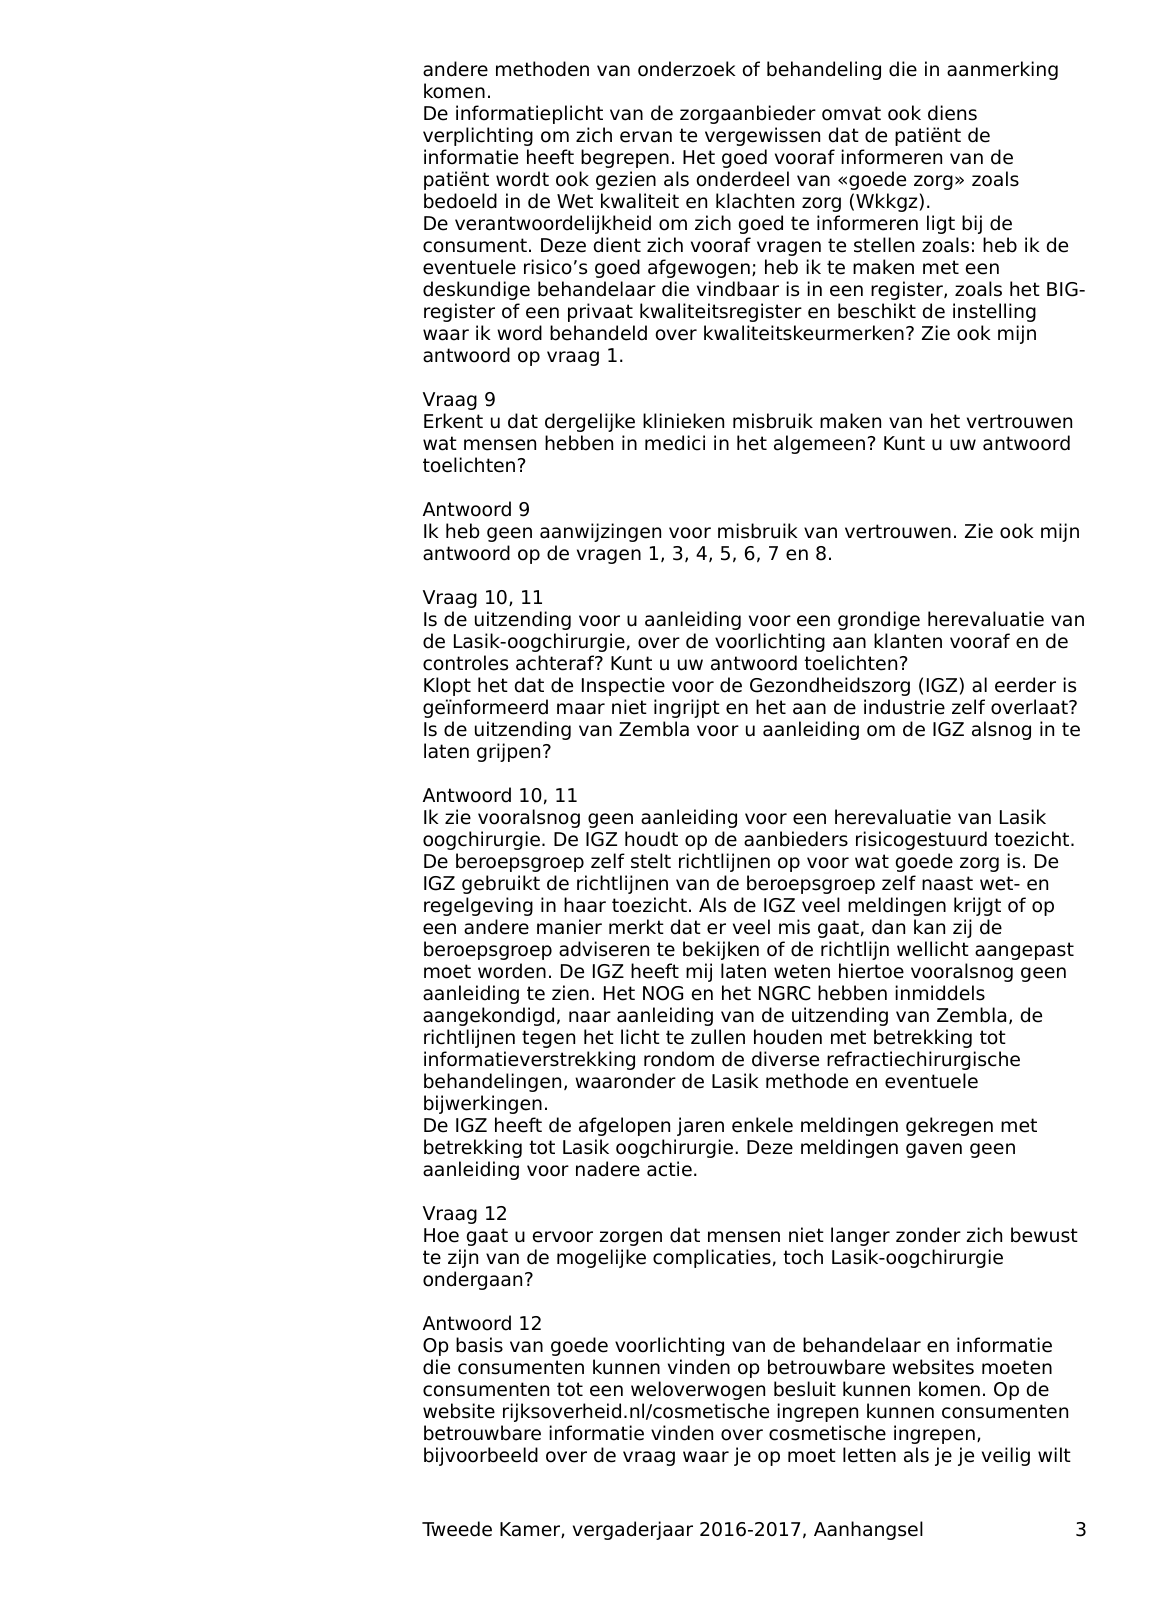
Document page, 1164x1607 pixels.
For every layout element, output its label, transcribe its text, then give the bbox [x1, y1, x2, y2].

text Vraag 10, 11 [422, 587, 1087, 609]
text Vraag 9 [422, 389, 1087, 411]
text De IGZ heeft de afgelopen jaren enkele meldingen gekregen met betrekking tot Lasik oogchirurgie. Deze meldingen gaven geen aanleiding voor nadere actie. [422, 1115, 1087, 1181]
text Ik heb geen aanwijzingen voor misbruik van vertrouwen. Zie ook mijn antwoord op de vragen 1, 3, 4, 5, 6, 7 en 8. [422, 521, 1087, 565]
text Erkent u dat dergelijke klinieken misbruik maken van het vertrouwen wat mensen hebben in medici in het algemeen? Kunt u uw antwoord toelichten? [422, 411, 1087, 477]
text Hoe gaat u ervoor zorgen dat mensen niet langer zonder zich bewust te zijn van de mogelijke complicaties, toch Lasik-oogchirurgie ondergaan? [422, 1225, 1087, 1291]
text De verantwoordelijkheid om zich goed te informeren ligt bij de consument. Deze dient zich vooraf vragen te stellen zoals: heb ik de eventuele risico’s goed afgewogen; heb ik te maken met een deskundige behandelaar die vindbaar is in een register, zoals het BIG-register of een privaat kwaliteitsregister en beschikt de instelling waar ik word behandeld over kwaliteitskeurmerken? Zie ook mijn antwoord op vraag 1. [422, 213, 1087, 367]
text Klopt het dat de Inspectie voor de Gezondheidszorg (IGZ) al eerder is geïnformeerd maar niet ingrijpt en het aan de industrie zelf overlaat? Is de uitzending van Zembla voor u aanleiding om de IGZ alsnog in te laten grijpen? [422, 675, 1087, 763]
text Antwoord 12 [422, 1313, 1087, 1335]
text andere methoden van onderzoek of behandeling die in aanmerking komen. [422, 59, 1087, 103]
text Is de uitzending voor u aanleiding voor een grondige herevaluatie van de Lasik-oogchirurgie, over de voorlichting aan klanten vooraf en de controles achteraf? Kunt u uw antwoord toelichten? [422, 609, 1087, 675]
text Antwoord 9 [422, 499, 1087, 521]
text Vraag 12 [422, 1203, 1087, 1225]
text De informatieplicht van de zorgaanbieder omvat ook diens verplichting om zich ervan te vergewissen dat de patiënt de informatie heeft begrepen. Het goed vooraf informeren van de patiënt wordt ook gezien als onderdeel van «goede zorg» zoals bedoeld in de Wet kwaliteit en klachten zorg (Wkkgz). [422, 103, 1087, 213]
text Op basis van goede voorlichting van de behandelaar en informatie die consumenten kunnen vinden op betrouwbare websites moeten consumenten tot een weloverwogen besluit kunnen komen. Op de website rijksoverheid.nl/cosmetische ingrepen kunnen consumenten betrouwbare informatie vinden over cosmetische ingrepen, bijvoorbeeld over de vraag waar je op moet letten als je je veilig wilt [422, 1335, 1087, 1467]
text Ik zie vooralsnog geen aanleiding voor een herevaluatie van Lasik oogchirurgie. De IGZ houdt op de aanbieders risicogestuurd toezicht. De beroepsgroep zelf stelt richtlijnen op voor wat goede zorg is. De IGZ gebruikt de richtlijnen van de beroepsgroep zelf naast wet- en regelgeving in haar toezicht. Als de IGZ veel meldingen krijgt of op een andere manier merkt dat er veel mis gaat, dan kan zij de beroepsgroep adviseren te bekijken of de richtlijn wellicht aangepast moet worden. De IGZ heeft mij laten weten hiertoe vooralsnog geen aanleiding te zien. Het NOG en het NGRC hebben inmiddels aangekondigd, naar aanleiding van de uitzending van Zembla, de richtlijnen tegen het licht te zullen houden met betrekking tot informatieverstrekking rondom de diverse refractiechirurgische behandelingen, waaronder de Lasik methode en eventuele bijwerkingen. [422, 807, 1087, 1115]
text Antwoord 10, 11 [422, 785, 1087, 807]
